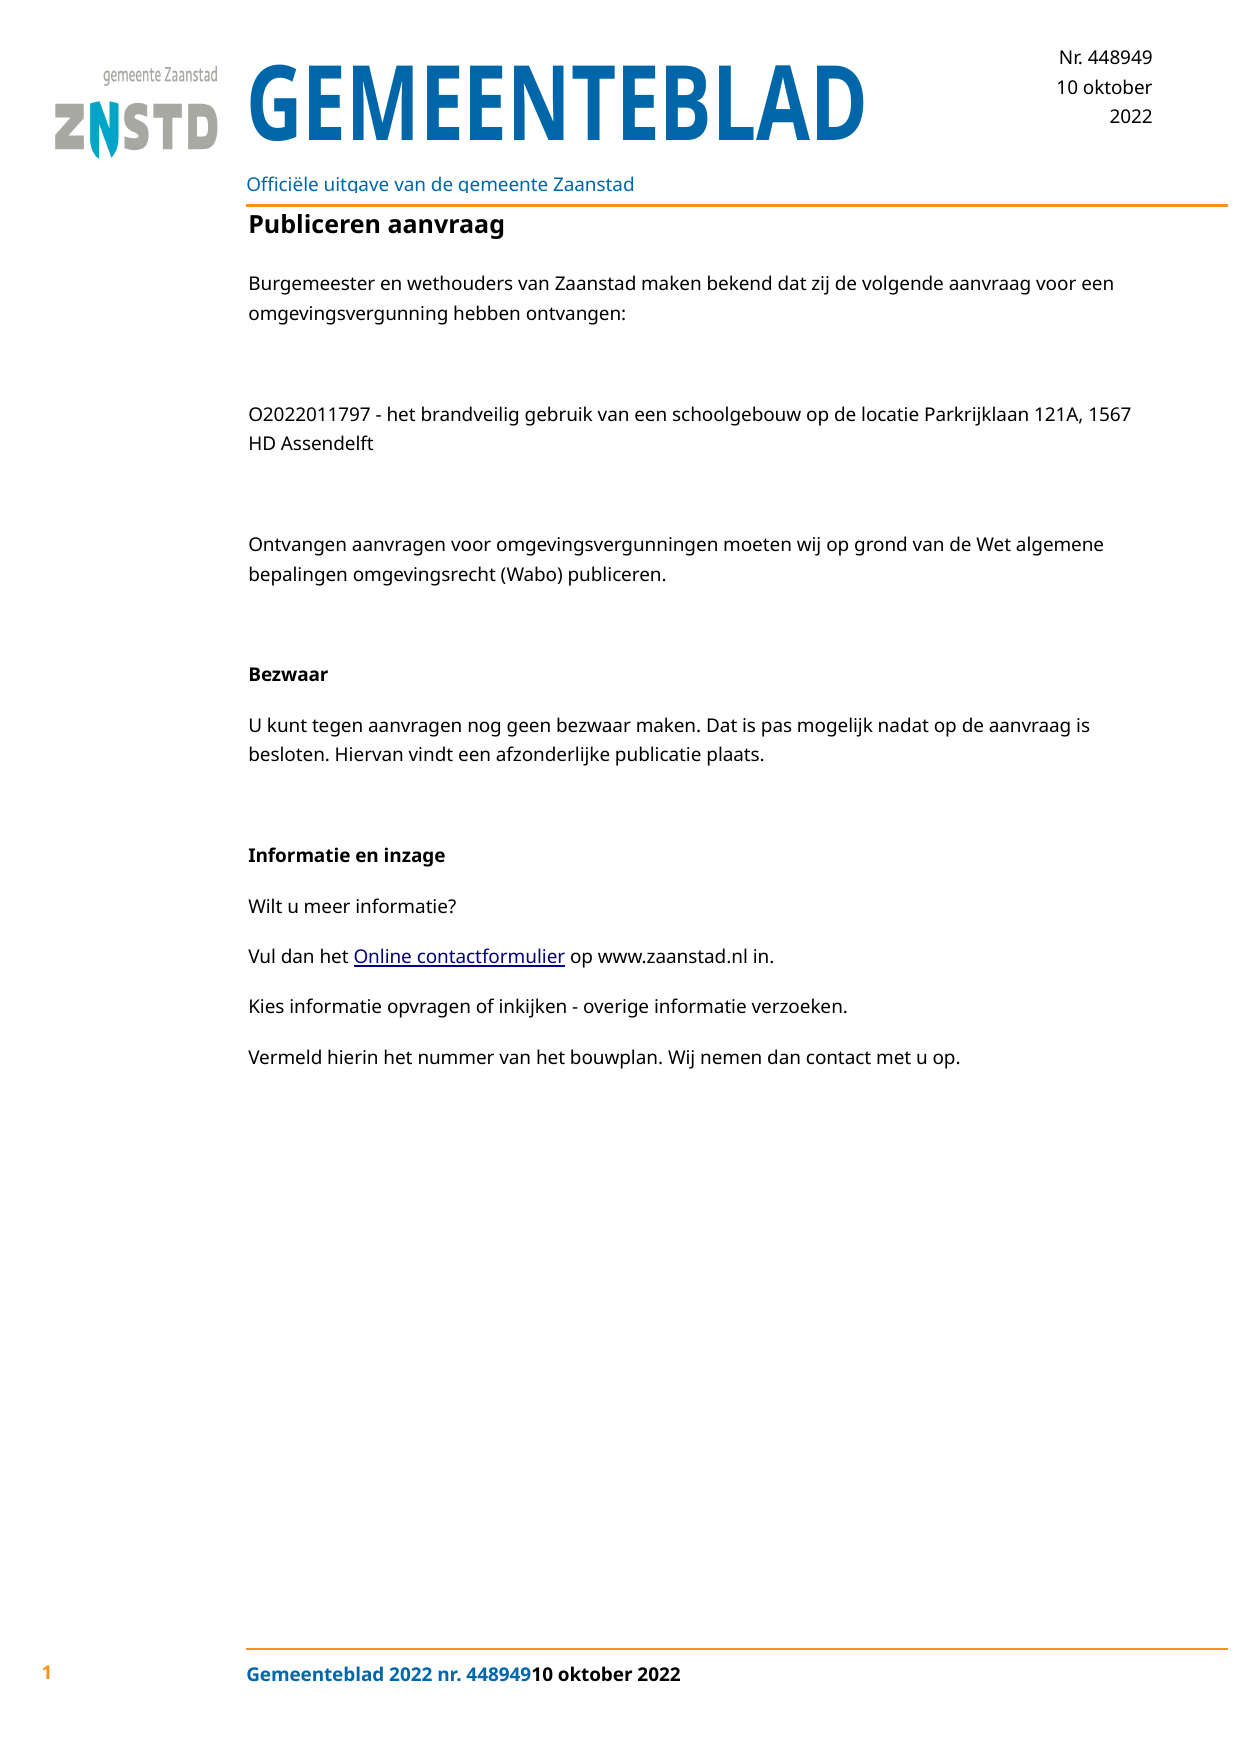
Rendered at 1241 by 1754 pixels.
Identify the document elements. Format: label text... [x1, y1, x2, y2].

text Vul dan het Online contactformulier op www.zaanstad.nl in. [248, 943, 1152, 969]
text Kies informatie opvragen of inkijken - overige informatie verzoeken. [248, 994, 1152, 1019]
text Burgemeester en wethouders van Zaanstad maken bekend dat zij de volgende aanvraag voor een omgevingsvergunning hebben ontvangen: [248, 270, 1152, 326]
text Bezwaar [248, 662, 1152, 687]
text Wilt u meer informatie? [248, 893, 1152, 918]
picture [41, 47, 231, 172]
text Ontvangen aanvragen voor omgevingsvergunningen moeten wij op grond van de Wet algemene bepalingen omgevingsrecht (Wabo) publiceren. [248, 531, 1152, 586]
text Publiceren aanvraag [248, 207, 1152, 241]
text U kunt tegen aanvragen nog geen bezwaar maken. Dat is pas mogelijk nadat op de aanvraag is besloten. Hiervan vindt een afzonderlijke publicatie plaats. [248, 712, 1152, 767]
text O2022011797 - het brandveilig gebruik van een schoolgebouw op de locatie Parkrijklaan 121A, 1567 HD Assendelft [248, 401, 1152, 456]
text Vermeld hierin het nummer van het bouwplan. Wij nemen dan contact met u op. [248, 1044, 1152, 1070]
text Informatie en inzage [248, 842, 1152, 868]
